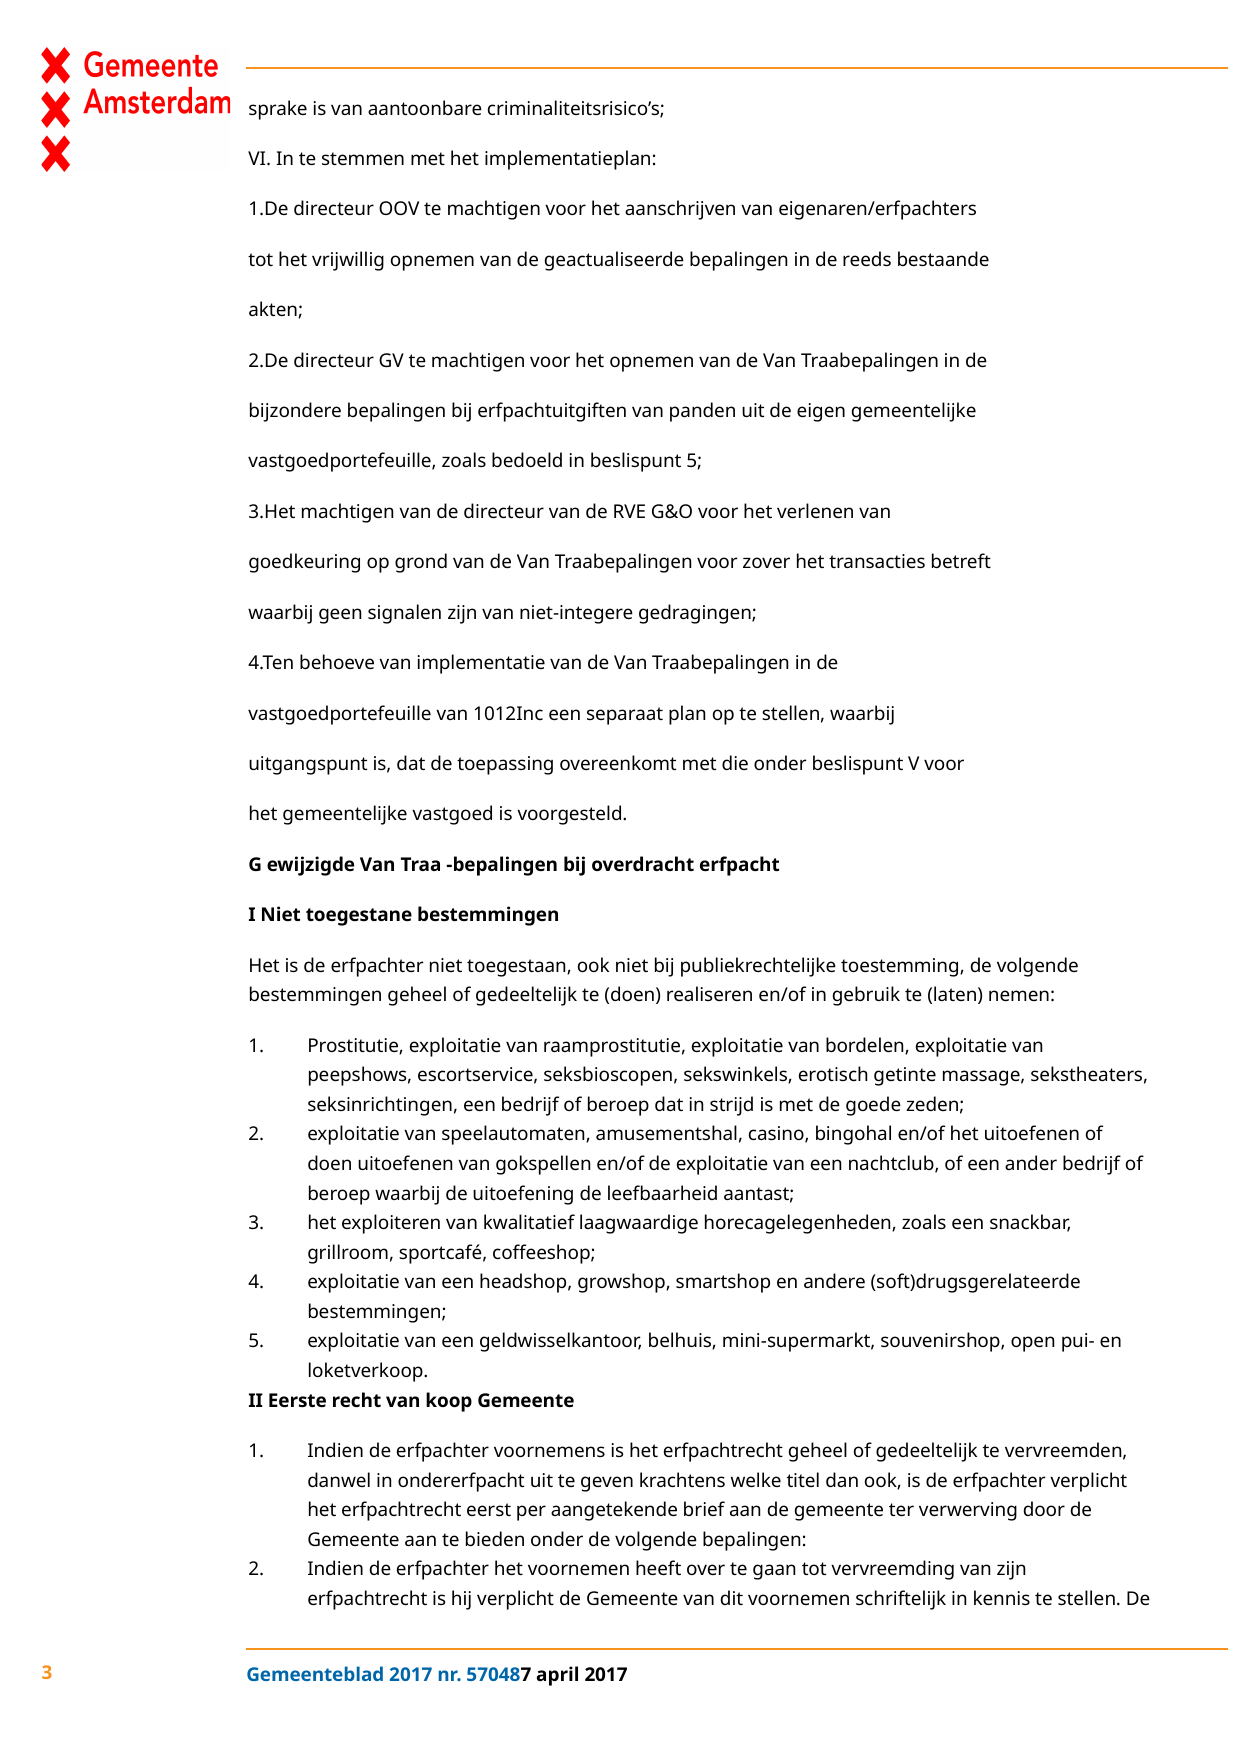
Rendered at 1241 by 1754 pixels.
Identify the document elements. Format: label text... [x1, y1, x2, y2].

text 3.Het machtigen van de directeur van de RVE G&O voor het verlenen van [248, 498, 1152, 524]
text vastgoedportefeuille, zoals bedoeld in beslispunt 5; [248, 448, 1152, 473]
text waarbij geen signalen zijn van niet-integere gedragingen; [248, 599, 1152, 625]
text vastgoedportefeuille van 1012Inc een separaat plan op te stellen, waarbij [248, 700, 1152, 726]
text bijzondere bepalingen bij erfpachtuitgiften van panden uit de eigen gemeentelijke [248, 397, 1152, 423]
list Indien de erfpachter het voornemen heeft over te gaan tot vervreemding van zijn erfpachtrecht is hij verplicht de Gemeente van dit voornemen schriftelijk in kennis te stellen. De [248, 1556, 1152, 1611]
text goedkeuring op grond van de Van Traabepalingen voor zover het transacties betreft [248, 548, 1152, 574]
text I Niet toegestane bestemmingen [248, 901, 1152, 927]
text II Eerste recht van koop Gemeente [248, 1387, 1152, 1413]
picture [41, 47, 231, 172]
text G ewijzigde Van Traa -bepalingen bij overdracht erfpacht [248, 851, 1152, 877]
text 2.De directeur GV te machtigen voor het opnemen van de Van Traabepalingen in de [248, 347, 1152, 373]
list exploitatie van speelautomaten, amusementshal, casino, bingohal en/of het uitoefenen of doen uitoefenen van gokspellen en/of de exploitatie van een nachtclub, of een ander bedrijf of beroep waarbij de uitoefening de leefbaarheid aantast; [248, 1121, 1152, 1206]
list exploitatie van een geldwisselkantoor, belhuis, mini-supermarkt, souvenirshop, open pui- en loketverkoop. [248, 1328, 1152, 1383]
list exploitatie van een headshop, growshop, smartshop en andere (soft)drugsgerelateerde bestemmingen; [248, 1268, 1152, 1324]
text 1.De directeur OOV te machtigen voor het aanschrijven van eigenaren/erfpachters [248, 196, 1152, 221]
list het exploiteren van kwalitatief laagwaardige horecagelegenheden, zoals een snackbar, grillroom, sportcafé, coffeeshop; [248, 1209, 1152, 1265]
text sprake is van aantoonbare criminaliteitsrisico’s; [248, 95, 1152, 121]
text VI. In te stemmen met het implementatieplan: [248, 145, 1152, 171]
text akten; [248, 296, 1152, 322]
text uitgangspunt is, dat de toepassing overeenkomt met die onder beslispunt V voor [248, 750, 1152, 776]
text het gemeentelijke vastgoed is voorgesteld. [248, 801, 1152, 826]
text tot het vrijwillig opnemen van de geactualiseerde bepalingen in de reeds bestaande [248, 246, 1152, 272]
text Het is de erfpachter niet toegestaan, ook niet bij publiekrechtelijke toestemming, de volgende bestemmingen geheel of gedeeltelijk te (doen) realiseren en/of in gebruik te (laten) nemen: [248, 952, 1152, 1007]
list Indien de erfpachter voornemens is het erfpachtrecht geheel of gedeeltelijk te vervreemden, danwel in ondererfpacht uit te geven krachtens welke titel dan ook, is de erfpachter verplicht het erfpachtrecht eerst per aangetekende brief aan de gemeente ter verwerving door de Gemeente aan te bieden onder de volgende bepalingen: [248, 1437, 1152, 1552]
text 4.Ten behoeve van implementatie van de Van Traabepalingen in de [248, 649, 1152, 675]
list Prostitutie, exploitatie van raamprostitutie, exploitatie van bordelen, exploitatie van peepshows, escortservice, seksbioscopen, sekswinkels, erotisch getinte massage, sekstheaters, seksinrichtingen, een bedrijf of beroep dat in strijd is met de goede zeden; [248, 1032, 1152, 1117]
